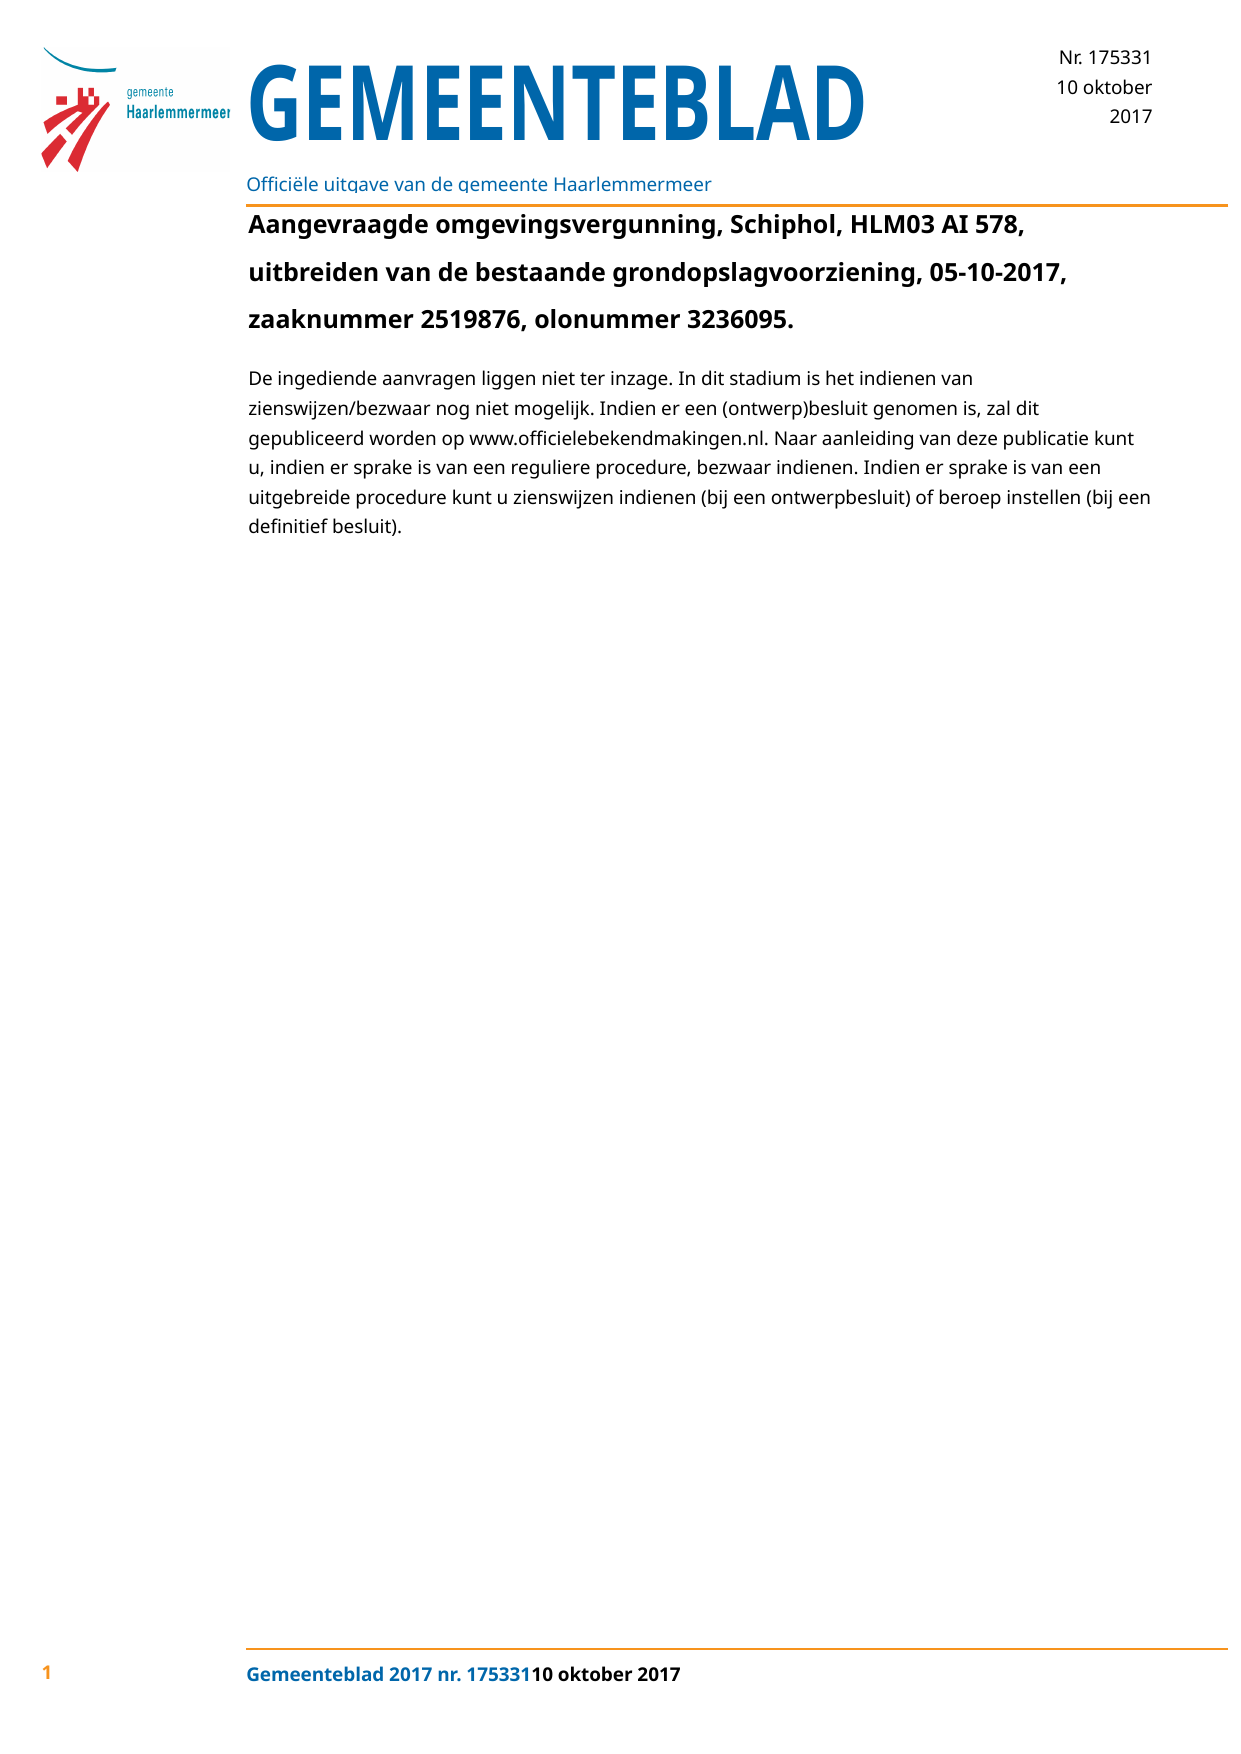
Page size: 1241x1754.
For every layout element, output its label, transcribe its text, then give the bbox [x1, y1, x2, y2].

text De ingediende aanvragen liggen niet ter inzage. In dit stadium is het indienen van zienswijzen/bezwaar nog niet mogelijk. Indien er een (ontwerp)besluit genomen is, zal dit gepubliceerd worden op www.officielebekendmakingen.nl. Naar aanleiding van deze publicatie kunt u, indien er sprake is van een reguliere procedure, bezwaar indienen. Indien er sprake is van een uitgebreide procedure kunt u zienswijzen indienen (bij een ontwerpbesluit) of beroep instellen (bij een definitief besluit). [248, 366, 1152, 539]
picture [41, 47, 231, 172]
text Aangevraagde omgevingsvergunning, Schiphol, HLM03 AI 578, uitbreiden van de bestaande grondopslagvoorziening, 05-10-2017, zaaknummer 2519876, olonummer 3236095. [248, 207, 1152, 336]
